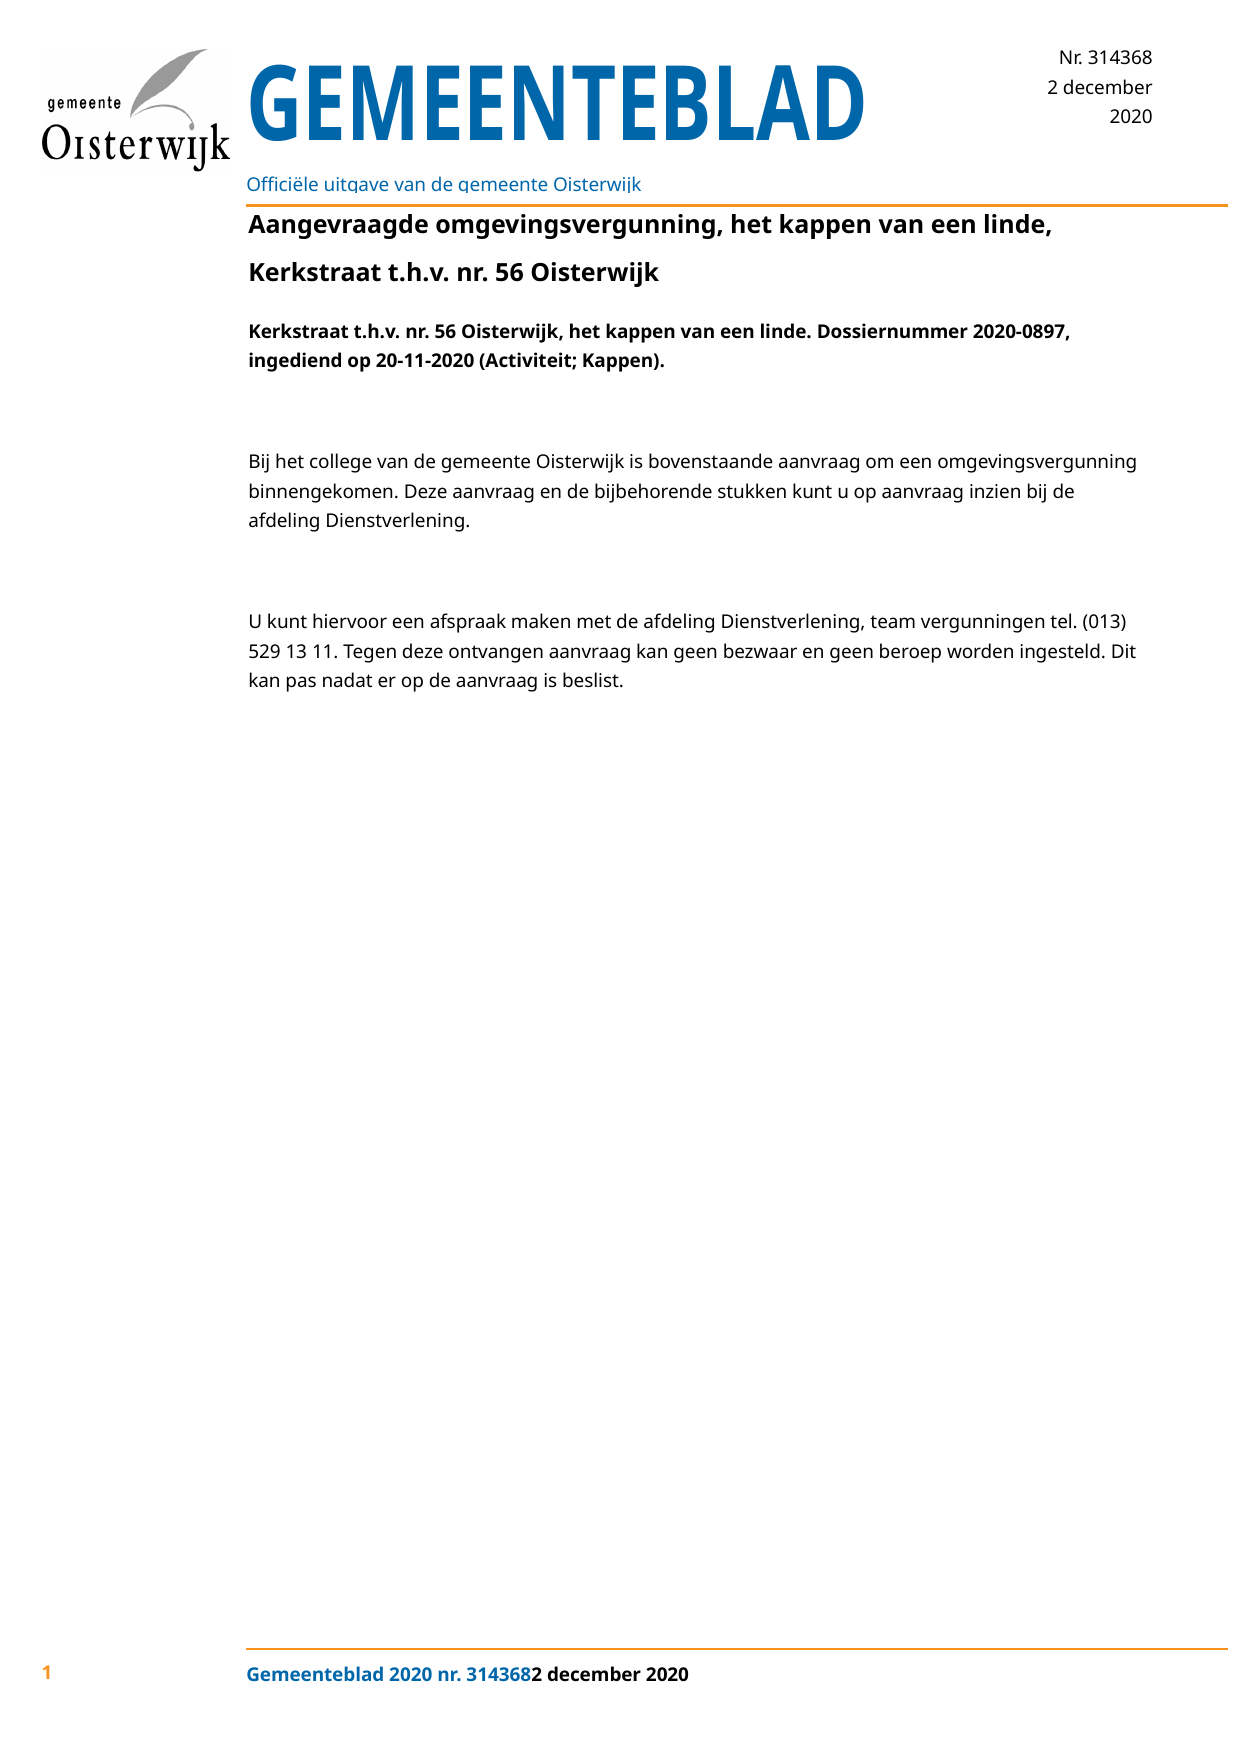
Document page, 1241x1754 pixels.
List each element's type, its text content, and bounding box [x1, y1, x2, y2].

text Bij het college van de gemeente Oisterwijk is bovenstaande aanvraag om een omgevingsvergunning binnengekomen. Deze aanvraag en de bijbehorende stukken kunt u op aanvraag inzien bij de afdeling Dienstverlening. [248, 448, 1152, 533]
text U kunt hiervoor een afspraak maken met de afdeling Dienstverlening, team vergunningen tel. (013) 529 13 11. Tegen deze ontvangen aanvraag kan geen bezwaar en geen beroep worden ingesteld. Dit kan pas nadat er op de aanvraag is beslist. [248, 608, 1152, 693]
text Kerkstraat t.h.v. nr. 56 Oisterwijk, het kappen van een linde. Dossiernummer 2020-0897, ingediend op 20-11-2020 (Activiteit; Kappen). [248, 318, 1152, 373]
picture [41, 47, 231, 172]
text Aangevraagde omgevingsvergunning, het kappen van een linde, Kerkstraat t.h.v. nr. 56 Oisterwijk [248, 207, 1152, 288]
